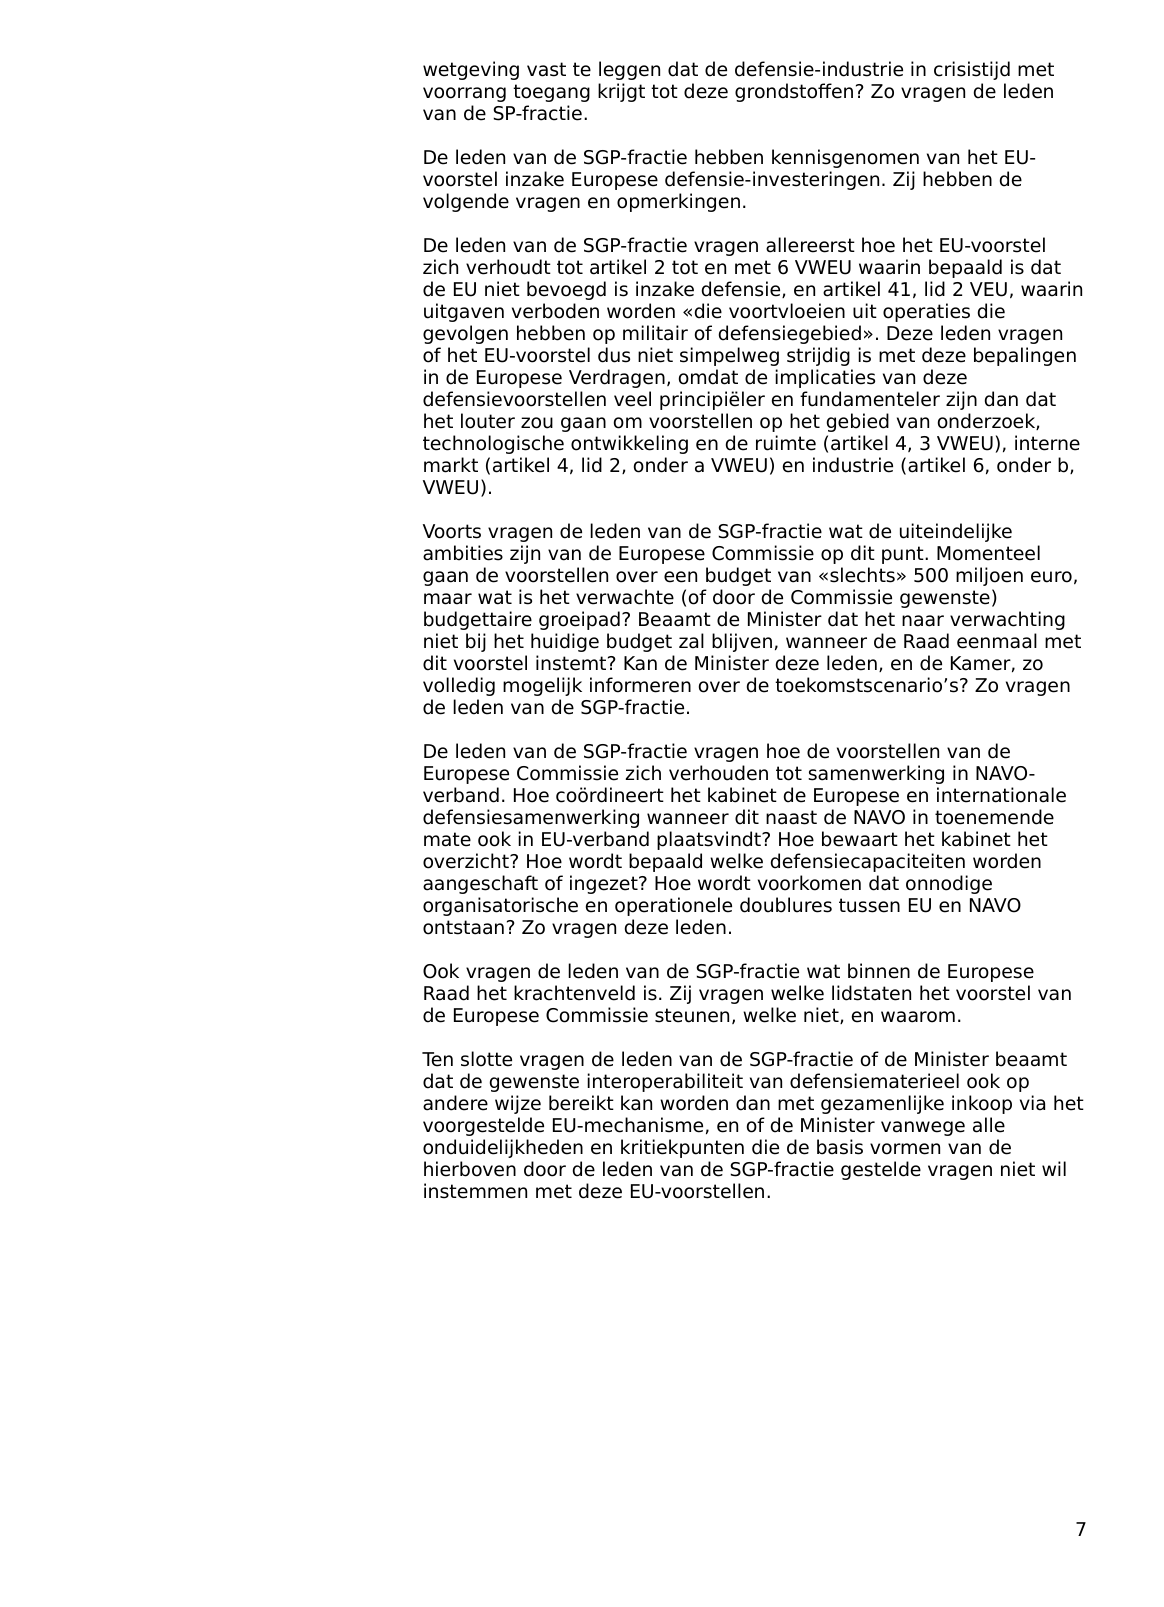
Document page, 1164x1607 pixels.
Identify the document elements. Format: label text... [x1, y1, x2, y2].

text wetgeving vast te leggen dat de defensie-industrie in crisistijd met voorrang toegang krijgt tot deze grondstoffen? Zo vragen de leden van de SP-fractie. [422, 59, 1087, 125]
text Ook vragen de leden van de SGP-fractie wat binnen de Europese Raad het krachtenveld is. Zij vragen welke lidstaten het voorstel van de Europese Commissie steunen, welke niet, en waarom. [422, 961, 1087, 1027]
text De leden van de SGP-fractie hebben kennisgenomen van het EU-voorstel inzake Europese defensie-investeringen. Zij hebben de volgende vragen en opmerkingen. [422, 147, 1087, 213]
text De leden van de SGP-fractie vragen hoe de voorstellen van de Europese Commissie zich verhouden tot samenwerking in NAVO-verband. Hoe coördineert het kabinet de Europese en internationale defensiesamenwerking wanneer dit naast de NAVO in toenemende mate ook in EU-verband plaatsvindt? Hoe bewaart het kabinet het overzicht? Hoe wordt bepaald welke defensiecapaciteiten worden aangeschaft of ingezet? Hoe wordt voorkomen dat onnodige organisatorische en operationele doublures tussen EU en NAVO ontstaan? Zo vragen deze leden. [422, 741, 1087, 939]
text Voorts vragen de leden van de SGP-fractie wat de uiteindelijke ambities zijn van de Europese Commissie op dit punt. Momenteel gaan de voorstellen over een budget van «slechts» 500 miljoen euro, maar wat is het verwachte (of door de Commissie gewenste) budgettaire groeipad? Beaamt de Minister dat het naar verwachting niet bij het huidige budget zal blijven, wanneer de Raad eenmaal met dit voorstel instemt? Kan de Minister deze leden, en de Kamer, zo volledig mogelijk informeren over de toekomstscenario’s? Zo vragen de leden van de SGP-fractie. [422, 521, 1087, 719]
text De leden van de SGP-fractie vragen allereerst hoe het EU-voorstel zich verhoudt tot artikel 2 tot en met 6 VWEU waarin bepaald is dat de EU niet bevoegd is inzake defensie, en artikel 41, lid 2 VEU, waarin uitgaven verboden worden «die voortvloeien uit operaties die gevolgen hebben op militair of defensiegebied». Deze leden vragen of het EU-voorstel dus niet simpelweg strijdig is met deze bepalingen in de Europese Verdragen, omdat de implicaties van deze defensievoorstellen veel principiëler en fundamenteler zijn dan dat het louter zou gaan om voorstellen op het gebied van onderzoek, technologische ontwikkeling en de ruimte (artikel 4, 3 VWEU), interne markt (artikel 4, lid 2, onder a VWEU) en industrie (artikel 6, onder b, VWEU). [422, 235, 1087, 499]
text Ten slotte vragen de leden van de SGP-fractie of de Minister beaamt dat de gewenste interoperabiliteit van defensiematerieel ook op andere wijze bereikt kan worden dan met gezamenlijke inkoop via het voorgestelde EU-mechanisme, en of de Minister vanwege alle onduidelijkheden en kritiekpunten die de basis vormen van de hierboven door de leden van de SGP-fractie gestelde vragen niet wil instemmen met deze EU-voorstellen. [422, 1049, 1087, 1203]
